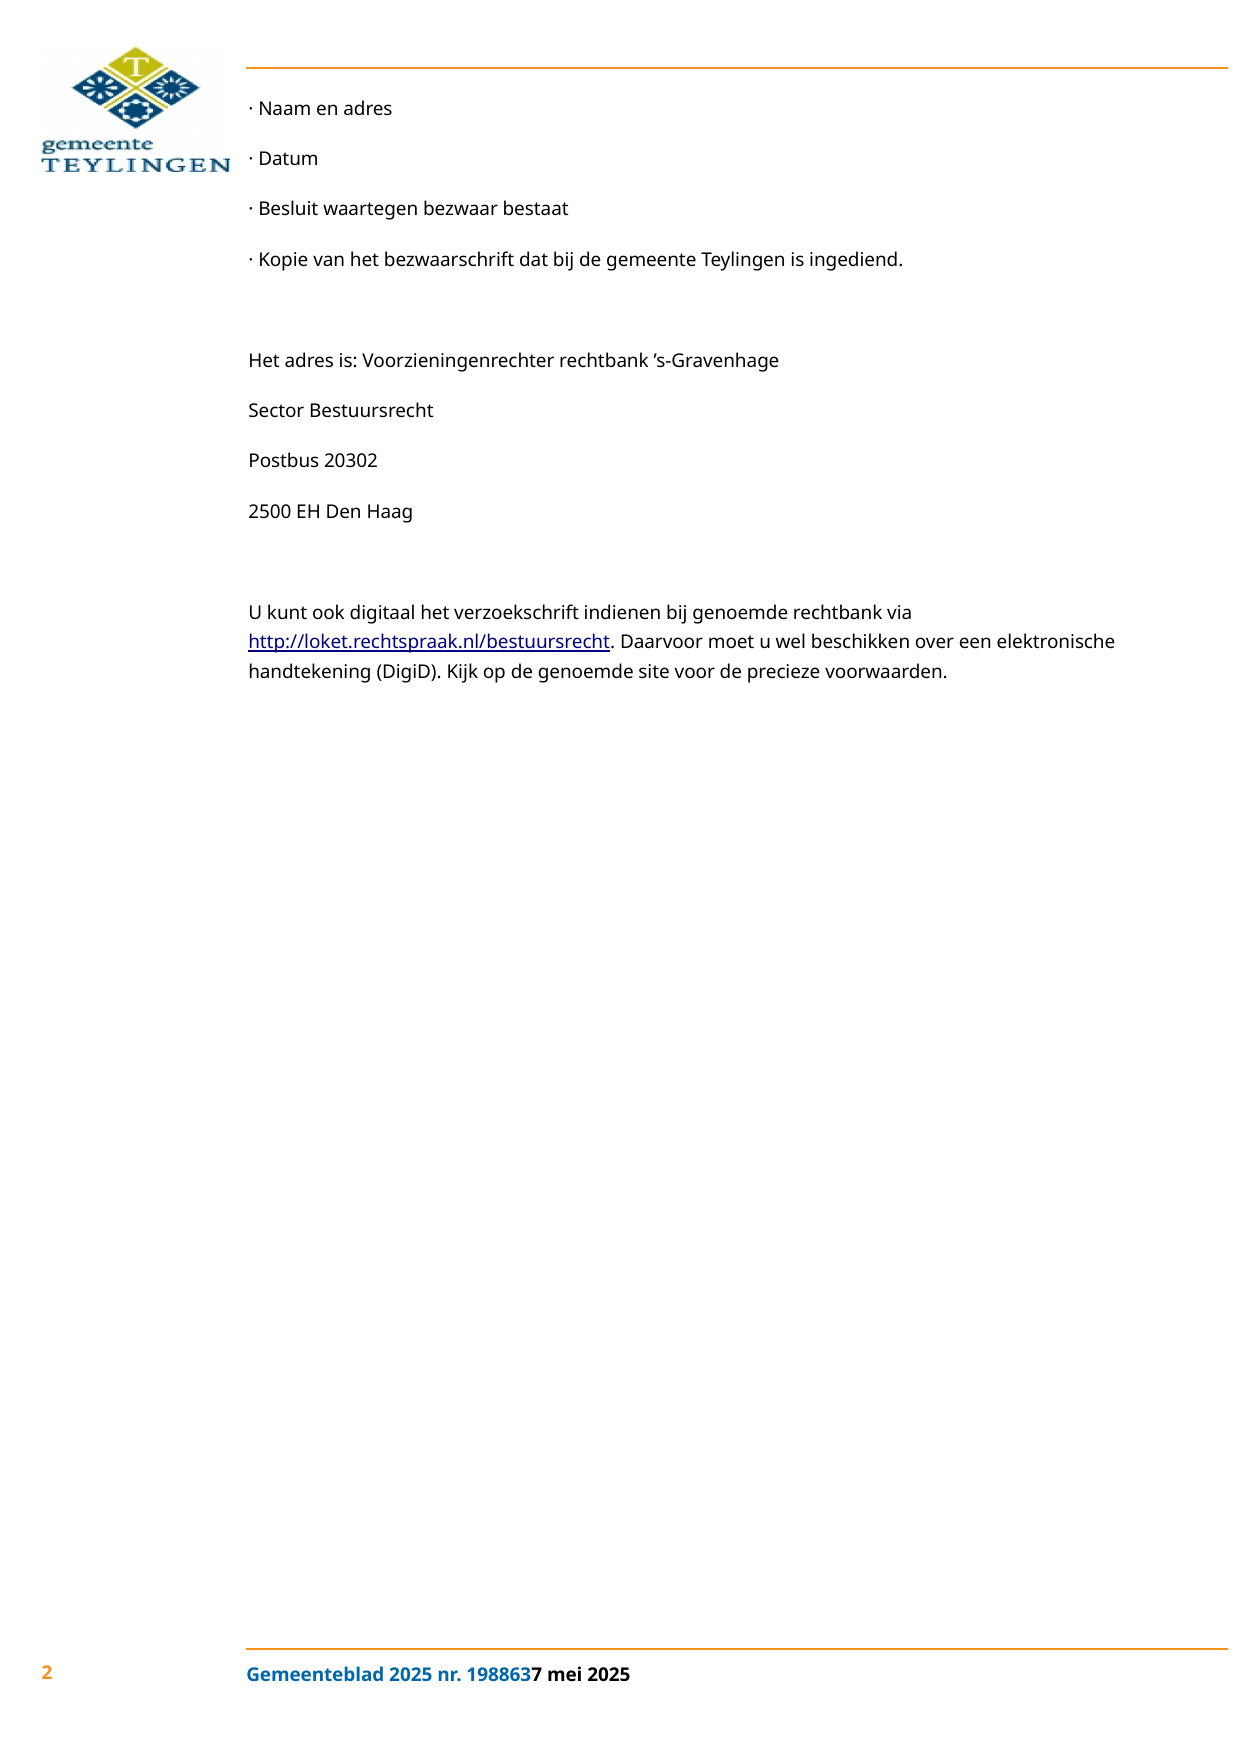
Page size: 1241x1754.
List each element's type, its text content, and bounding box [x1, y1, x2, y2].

text Het adres is: Voorzieningenrechter rechtbank ’s-Gravenhage [248, 347, 1152, 373]
text · Besluit waartegen bezwaar bestaat [248, 196, 1152, 221]
text Sector Bestuursrecht [248, 397, 1152, 423]
picture [41, 47, 231, 172]
text U kunt ook digitaal het verzoekschrift indienen bij genoemde rechtbank via http://loket.rechtspraak.nl/bestuursrecht. Daarvoor moet u wel beschikken over een elektronische handtekening (DigiD). Kijk op de genoemde site voor de precieze voorwaarden. [248, 599, 1152, 684]
text 2500 EH Den Haag [248, 498, 1152, 524]
text · Datum [248, 145, 1152, 171]
text · Naam en adres [248, 95, 1152, 121]
text Postbus 20302 [248, 448, 1152, 473]
text · Kopie van het bezwaarschrift dat bij de gemeente Teylingen is ingediend. [248, 246, 1152, 272]
